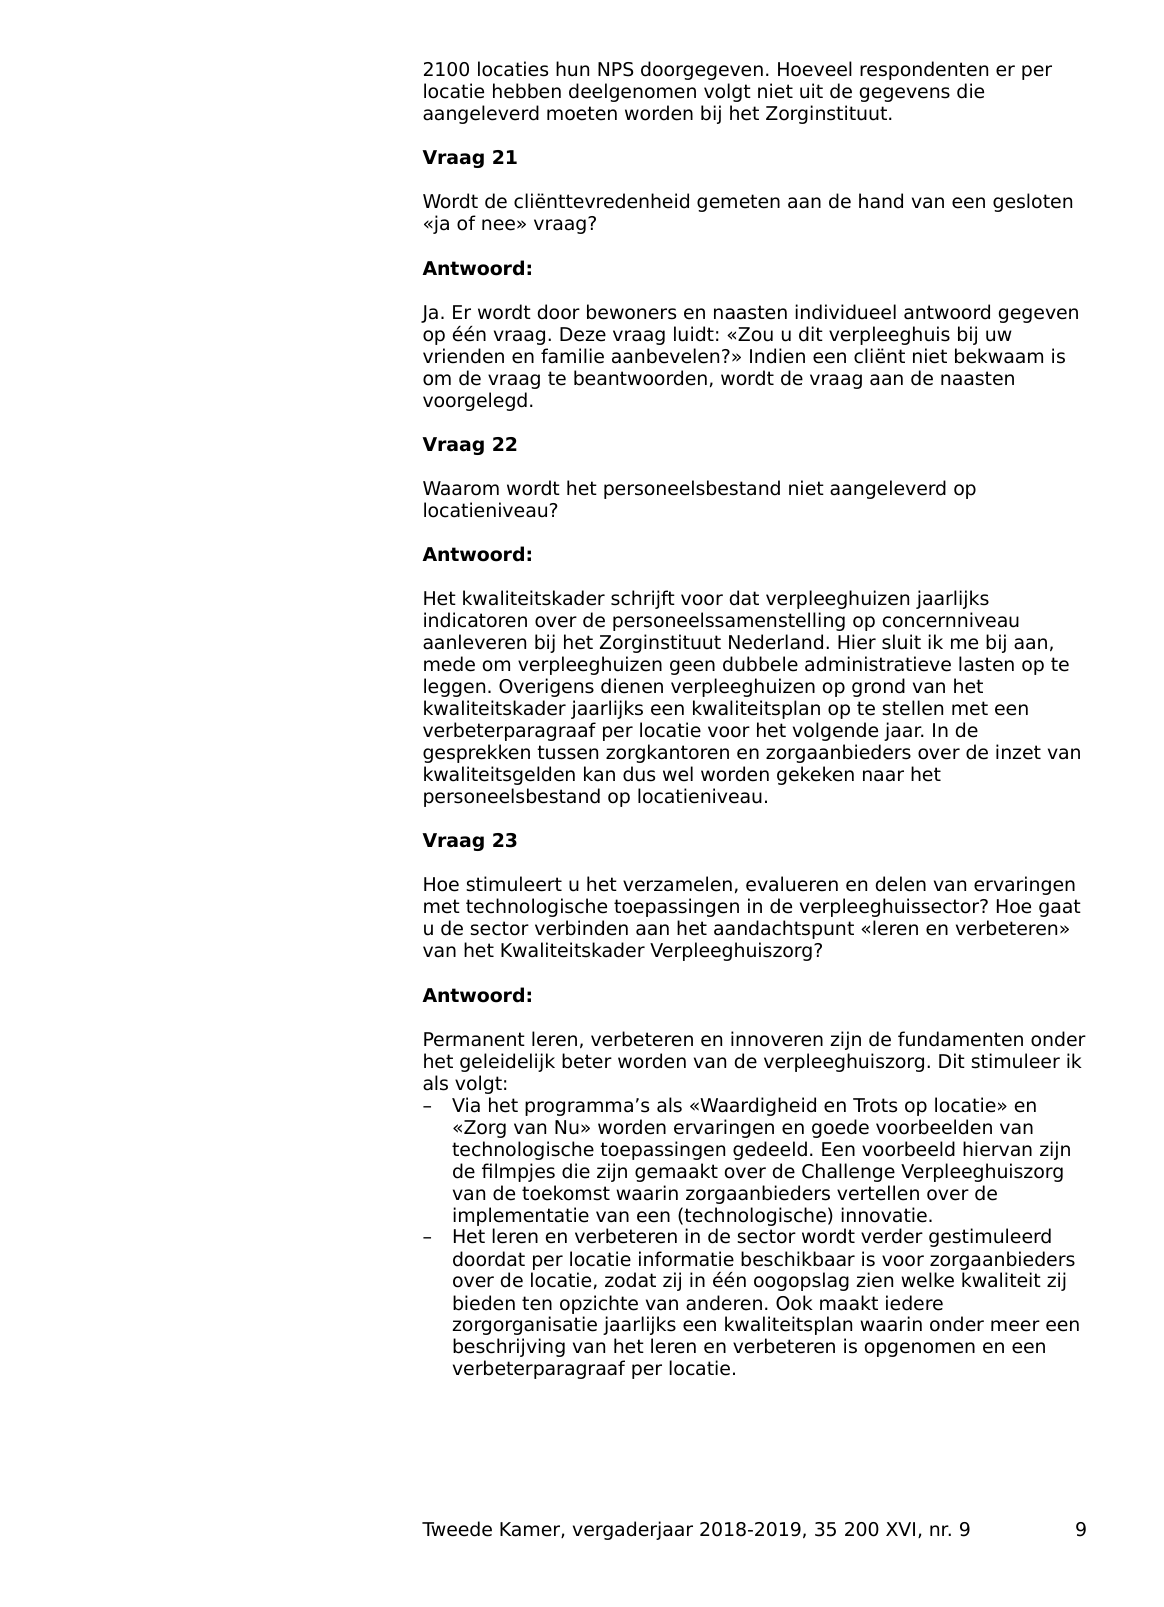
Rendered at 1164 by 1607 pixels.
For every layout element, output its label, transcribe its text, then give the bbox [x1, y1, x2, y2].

subtitle Vraag 21 [422, 147, 1087, 169]
text Waarom wordt het personeelsbestand niet aangeleverd op locatieniveau? [422, 478, 1087, 522]
text Wordt de cliënttevredenheid gemeten aan de hand van een gesloten «ja of nee» vraag? [422, 191, 1087, 235]
text Het kwaliteitskader schrijft voor dat verpleeghuizen jaarlijks indicatoren over de personeelssamenstelling op concernniveau aanleveren bij het Zorginstituut Nederland. Hier sluit ik me bij aan, mede om verpleeghuizen geen dubbele administratieve lasten op te leggen. Overigens dienen verpleeghuizen op grond van het kwaliteitskader jaarlijks een kwaliteitsplan op te stellen met een verbeterparagraaf per locatie voor het volgende jaar. In de gesprekken tussen zorgkantoren en zorgaanbieders over de inzet van kwaliteitsgelden kan dus wel worden gekeken naar het personeelsbestand op locatieniveau. [422, 588, 1087, 808]
text Ja. Er wordt door bewoners en naasten individueel antwoord gegeven op één vraag. Deze vraag luidt: «Zou u dit verpleeghuis bij uw vrienden en familie aanbevelen?» Indien een cliënt niet bekwaam is om de vraag te beantwoorden, wordt de vraag aan de naasten voorgelegd. [422, 302, 1087, 412]
text Hoe stimuleert u het verzamelen, evalueren en delen van ervaringen met technologische toepassingen in de verpleeghuissector? Hoe gaat u de sector verbinden aan het aandachtspunt «leren en verbeteren» van het Kwaliteitskader Verpleeghuiszorg? [422, 874, 1087, 962]
text 2100 locaties hun NPS doorgegeven. Hoeveel respondenten er per locatie hebben deelgenomen volgt niet uit de gegevens die aangeleverd moeten worden bij het Zorginstituut. [422, 59, 1087, 125]
subtitle Vraag 23 [422, 830, 1087, 852]
subtitle Antwoord: [422, 257, 1087, 279]
text – Via het programma’s als «Waardigheid en Trots op locatie» en «Zorg van Nu» worden ervaringen en goede voorbeelden van technologische toepassingen gedeeld. Een voorbeeld hiervan zijn de filmpjes die zijn gemaakt over de Challenge Verpleeghuiszorg van de toekomst waarin zorgaanbieders vertellen over de implementatie van een (technologische) innovatie. [422, 1094, 1087, 1226]
text – Het leren en verbeteren in de sector wordt verder gestimuleerd doordat per locatie informatie beschikbaar is voor zorgaanbieders over de locatie, zodat zij in één oogopslag zien welke kwaliteit zij bieden ten opzichte van anderen. Ook maakt iedere zorgorganisatie jaarlijks een kwaliteitsplan waarin onder meer een beschrijving van het leren en verbeteren is opgenomen en een verbeterparagraaf per locatie. [422, 1226, 1087, 1380]
subtitle Vraag 22 [422, 434, 1087, 456]
subtitle Antwoord: [422, 984, 1087, 1006]
subtitle Antwoord: [422, 544, 1087, 566]
text Permanent leren, verbeteren en innoveren zijn de fundamenten onder het geleidelijk beter worden van de verpleeghuiszorg. Dit stimuleer ik als volgt: [422, 1029, 1087, 1094]
